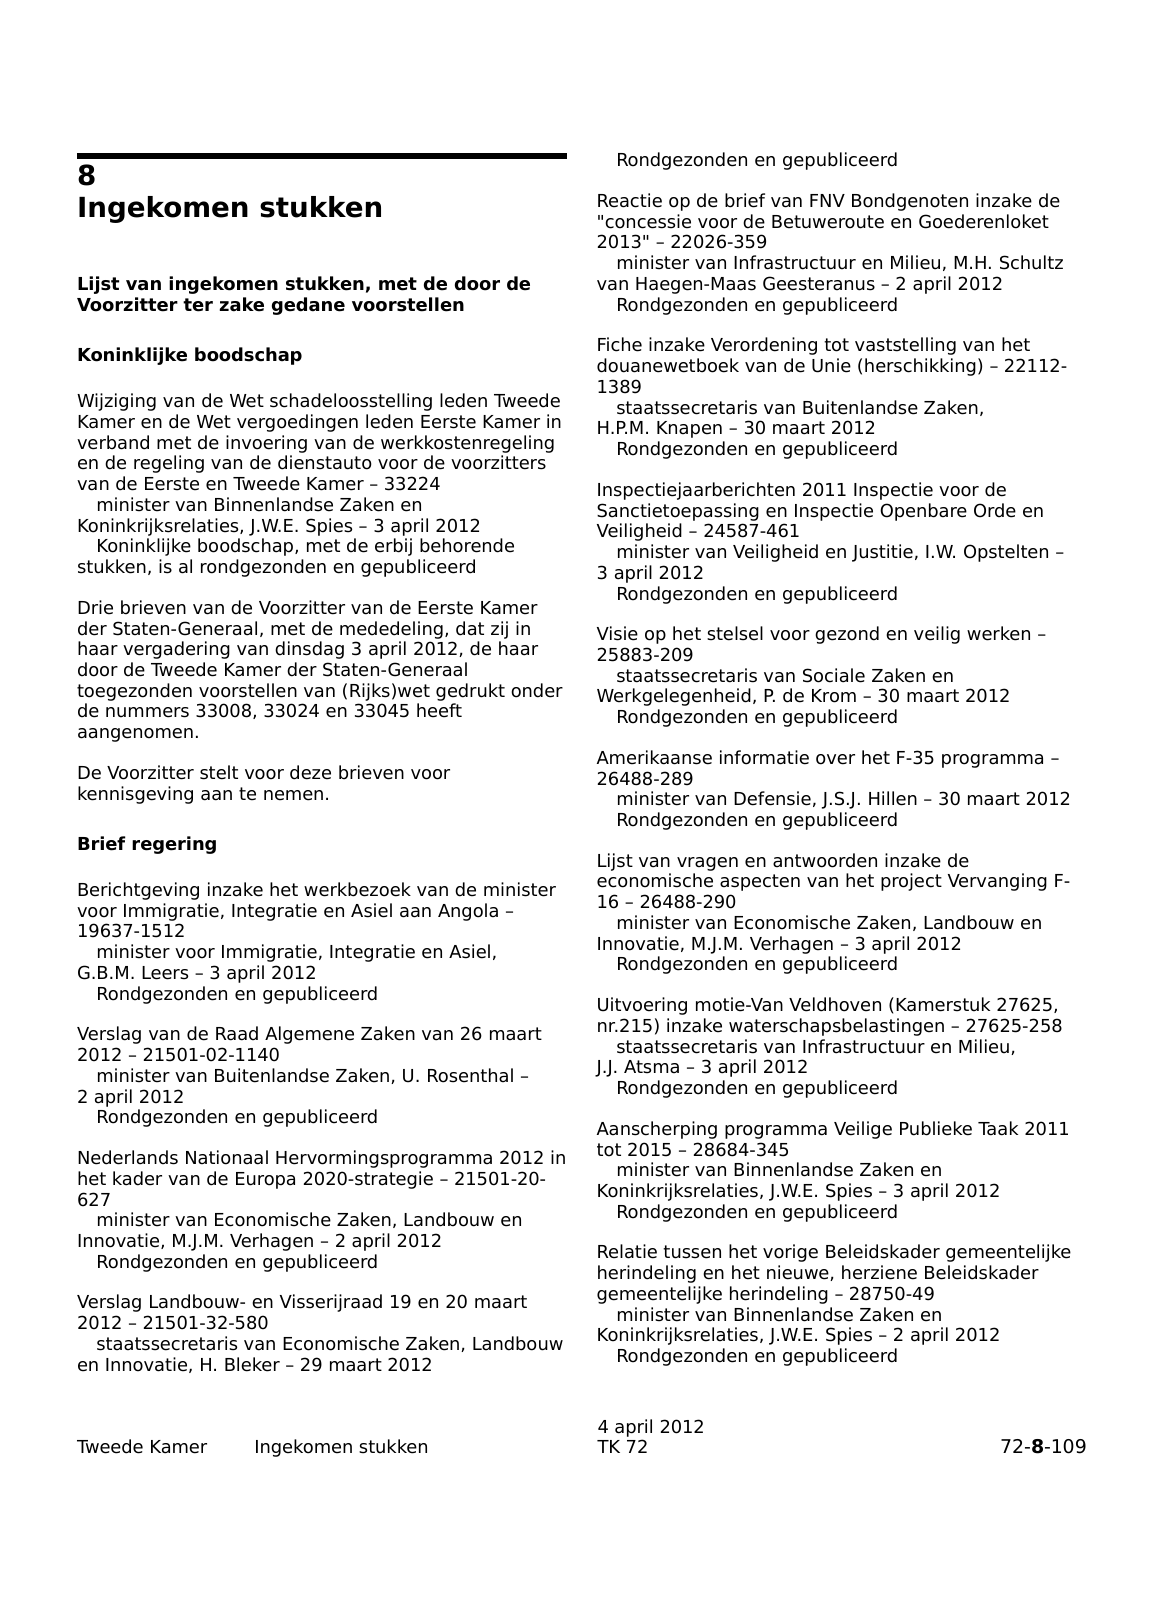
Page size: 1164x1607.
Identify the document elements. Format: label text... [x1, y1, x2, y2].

text minister van Veiligheid en Justitie, I.W. Opstelten – 3 april 2012 [596, 542, 1087, 583]
text Nederlands Nationaal Hervormingsprogramma 2012 in het kader van de Europa 2020-strategie – 21501-20-627 [77, 1148, 567, 1210]
text Rondgezonden en gepubliceerd [596, 1346, 1087, 1367]
text Amerikaanse informatie over het F-35 programma – 26488-289 [596, 748, 1087, 789]
text Reactie op de brief van FNV Bondgenoten inzake de "concessie voor de Betuweroute en Goederenloket 2013" – 22026-359 [596, 191, 1087, 253]
text Rondgezonden en gepubliceerd [596, 1202, 1087, 1222]
text minister van Economische Zaken, Landbouw en Innovatie, M.J.M. Verhagen – 3 april 2012 [596, 913, 1087, 954]
text minister van Binnenlandse Zaken en Koninkrijksrelaties, J.W.E. Spies – 3 april 2012 [77, 495, 567, 536]
text minister van Economische Zaken, Landbouw en Innovatie, M.J.M. Verhagen – 2 april 2012 [77, 1210, 567, 1252]
text Verslag van de Raad Algemene Zaken van 26 maart 2012 – 21501-02-1140 [77, 1024, 567, 1066]
text staatssecretaris van Sociale Zaken en Werkgelegenheid, P. de Krom – 30 maart 2012 [596, 666, 1087, 707]
subtitle Lijst van ingekomen stukken, met de door de Voorzitter ter zake gedane voorstellen [77, 274, 567, 315]
text Inspectiejaarberichten 2011 Inspectie voor de Sanctietoepassing en Inspectie Openbare Orde en Veiligheid – 24587-461 [596, 480, 1087, 542]
text Aanscherping programma Veilige Publieke Taak 2011 tot 2015 – 28684-345 [596, 1119, 1087, 1160]
text Verslag Landbouw- en Visserijraad 19 en 20 maart 2012 – 21501-32-580 [77, 1292, 567, 1334]
text staatssecretaris van Infrastructuur en Milieu, J.J. Atsma – 3 april 2012 [596, 1036, 1087, 1078]
text Rondgezonden en gepubliceerd [596, 707, 1087, 728]
text Fiche inzake Verordening tot vaststelling van het douanewetboek van de Unie (herschikking) – 22112-1389 [596, 335, 1087, 397]
text Rondgezonden en gepubliceerd [596, 1078, 1087, 1099]
text Rondgezonden en gepubliceerd [77, 983, 567, 1004]
text Rondgezonden en gepubliceerd [596, 150, 1087, 171]
text minister van Defensie, J.S.J. Hillen – 30 maart 2012 [596, 789, 1087, 810]
text Koninklijke boodschap, met de erbij behorende stukken, is al rondgezonden en gepubliceerd [77, 536, 567, 578]
text Rondgezonden en gepubliceerd [596, 439, 1087, 460]
text Rondgezonden en gepubliceerd [77, 1252, 567, 1272]
text Lijst van vragen en antwoorden inzake de economische aspecten van het project Vervanging F-16 – 26488-290 [596, 851, 1087, 913]
text Relatie tussen het vorige Beleidskader gemeentelijke herindeling en het nieuwe, herziene Beleidskader gemeentelijke herindeling – 28750-49 [596, 1242, 1087, 1304]
text Wijziging van de Wet schadeloosstelling leden Tweede Kamer en de Wet vergoedingen leden Eerste Kamer in verband met de invoering van de werkkostenregeling en de regeling van de dienstauto voor de voorzitters van de Eerste en Tweede Kamer – 33224 [77, 391, 567, 495]
text Rondgezonden en gepubliceerd [596, 294, 1087, 315]
text staatssecretaris van Buitenlandse Zaken, H.P.M. Knapen – 30 maart 2012 [596, 397, 1087, 439]
text minister van Binnenlandse Zaken en Koninkrijksrelaties, J.W.E. Spies – 3 april 2012 [596, 1160, 1087, 1202]
text Drie brieven van de Voorzitter van de Eerste Kamer der Staten-Generaal, met de mededeling, dat zij in haar vergadering van dinsdag 3 april 2012, de haar door de Tweede Kamer der Staten-Generaal toegezonden voorstellen van (Rijks)wet gedrukt onder de nummers 33008, 33024 en 33045 heeft aangenomen. [77, 598, 567, 743]
text Rondgezonden en gepubliceerd [77, 1107, 567, 1128]
text minister van Binnenlandse Zaken en Koninkrijksrelaties, J.W.E. Spies – 2 april 2012 [596, 1304, 1087, 1346]
text Uitvoering motie-Van Veldhoven (Kamerstuk 27625, nr.215) inzake waterschapsbelastingen – 27625-258 [596, 995, 1087, 1036]
subtitle Brief regering [77, 834, 567, 855]
title 8 Ingekomen stukken [77, 159, 567, 224]
text Visie op het stelsel voor gezond en veilig werken – 25883-209 [596, 624, 1087, 666]
text Rondgezonden en gepubliceerd [596, 583, 1087, 604]
text minister van Infrastructuur en Milieu, M.H. Schultz van Haegen-Maas Geesteranus – 2 april 2012 [596, 253, 1087, 294]
text staatssecretaris van Economische Zaken, Landbouw en Innovatie, H. Bleker – 29 maart 2012 [77, 1334, 567, 1375]
subtitle Koninklijke boodschap [77, 345, 567, 366]
text Berichtgeving inzake het werkbezoek van de minister voor Immigratie, Integratie en Asiel aan Angola – 19637-1512 [77, 880, 567, 942]
text De Voorzitter stelt voor deze brieven voor kennisgeving aan te nemen. [77, 763, 567, 804]
text minister voor Immigratie, Integratie en Asiel, G.B.M. Leers – 3 april 2012 [77, 942, 567, 983]
text minister van Buitenlandse Zaken, U. Rosenthal – 2 april 2012 [77, 1066, 567, 1107]
text Rondgezonden en gepubliceerd [596, 954, 1087, 975]
text Rondgezonden en gepubliceerd [596, 810, 1087, 831]
